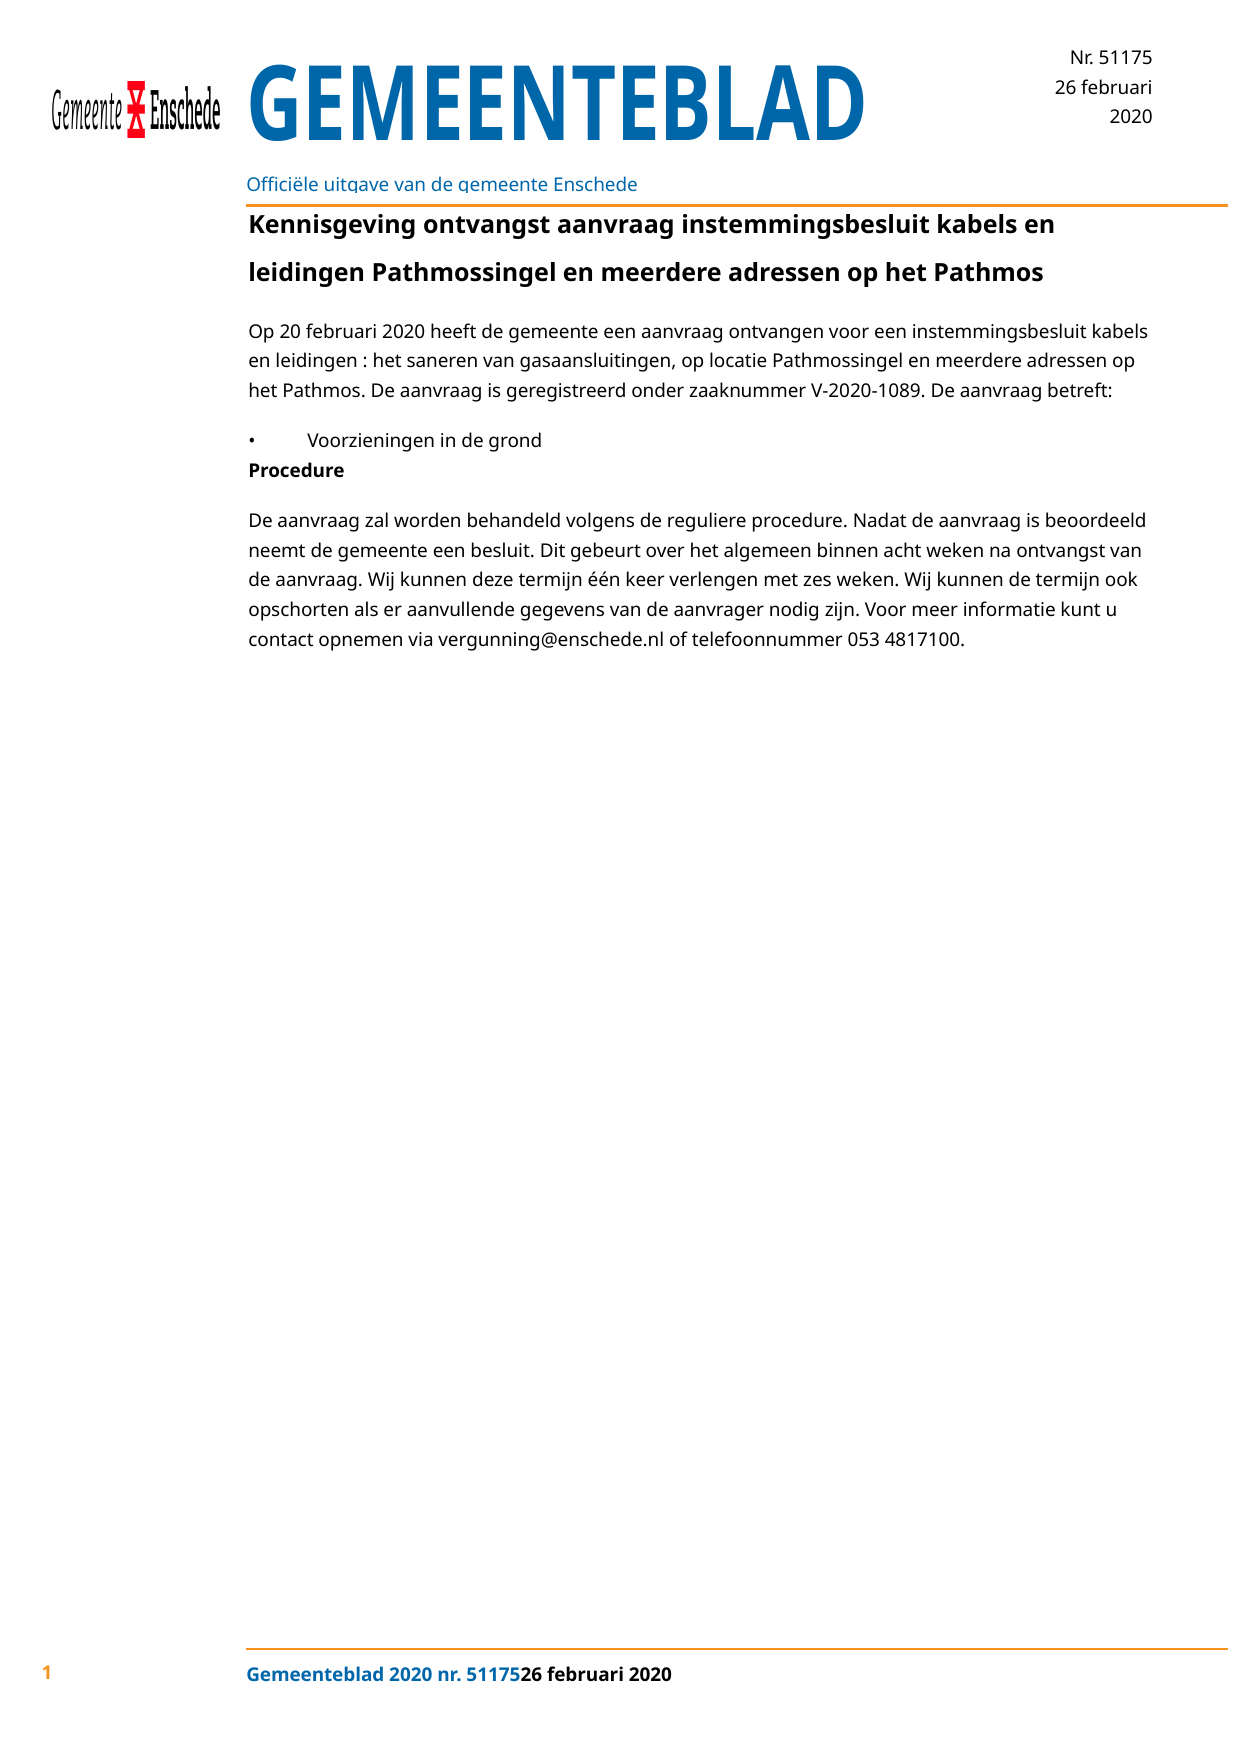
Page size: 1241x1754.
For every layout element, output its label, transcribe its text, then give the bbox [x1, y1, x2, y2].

text De aanvraag zal worden behandeld volgens de reguliere procedure. Nadat de aanvraag is beoordeeld neemt de gemeente een besluit. Dit gebeurt over het algemeen binnen acht weken na ontvangst van de aanvraag. Wij kunnen deze termijn één keer verlengen met zes weken. Wij kunnen de termijn ook opschorten als er aanvullende gegevens van de aanvrager nodig zijn. Voor meer informatie kunt u contact opnemen via vergunning@enschede.nl of telefoonnummer 053 4817100. [248, 507, 1152, 652]
text Op 20 februari 2020 heeft de gemeente een aanvraag ontvangen voor een instemmingsbesluit kabels en leidingen : het saneren van gasaansluitingen, op locatie Pathmossingel en meerdere adressen op het Pathmos. De aanvraag is geregistreerd onder zaaknummer V-2020-1089. De aanvraag betreft: [248, 318, 1152, 403]
text Kennisgeving ontvangst aanvraag instemmingsbesluit kabels en leidingen Pathmossingel en meerdere adressen op het Pathmos [248, 207, 1152, 288]
picture [41, 47, 231, 172]
list Voorzieningen in de grond [248, 427, 1152, 453]
text Procedure [248, 457, 1152, 483]
